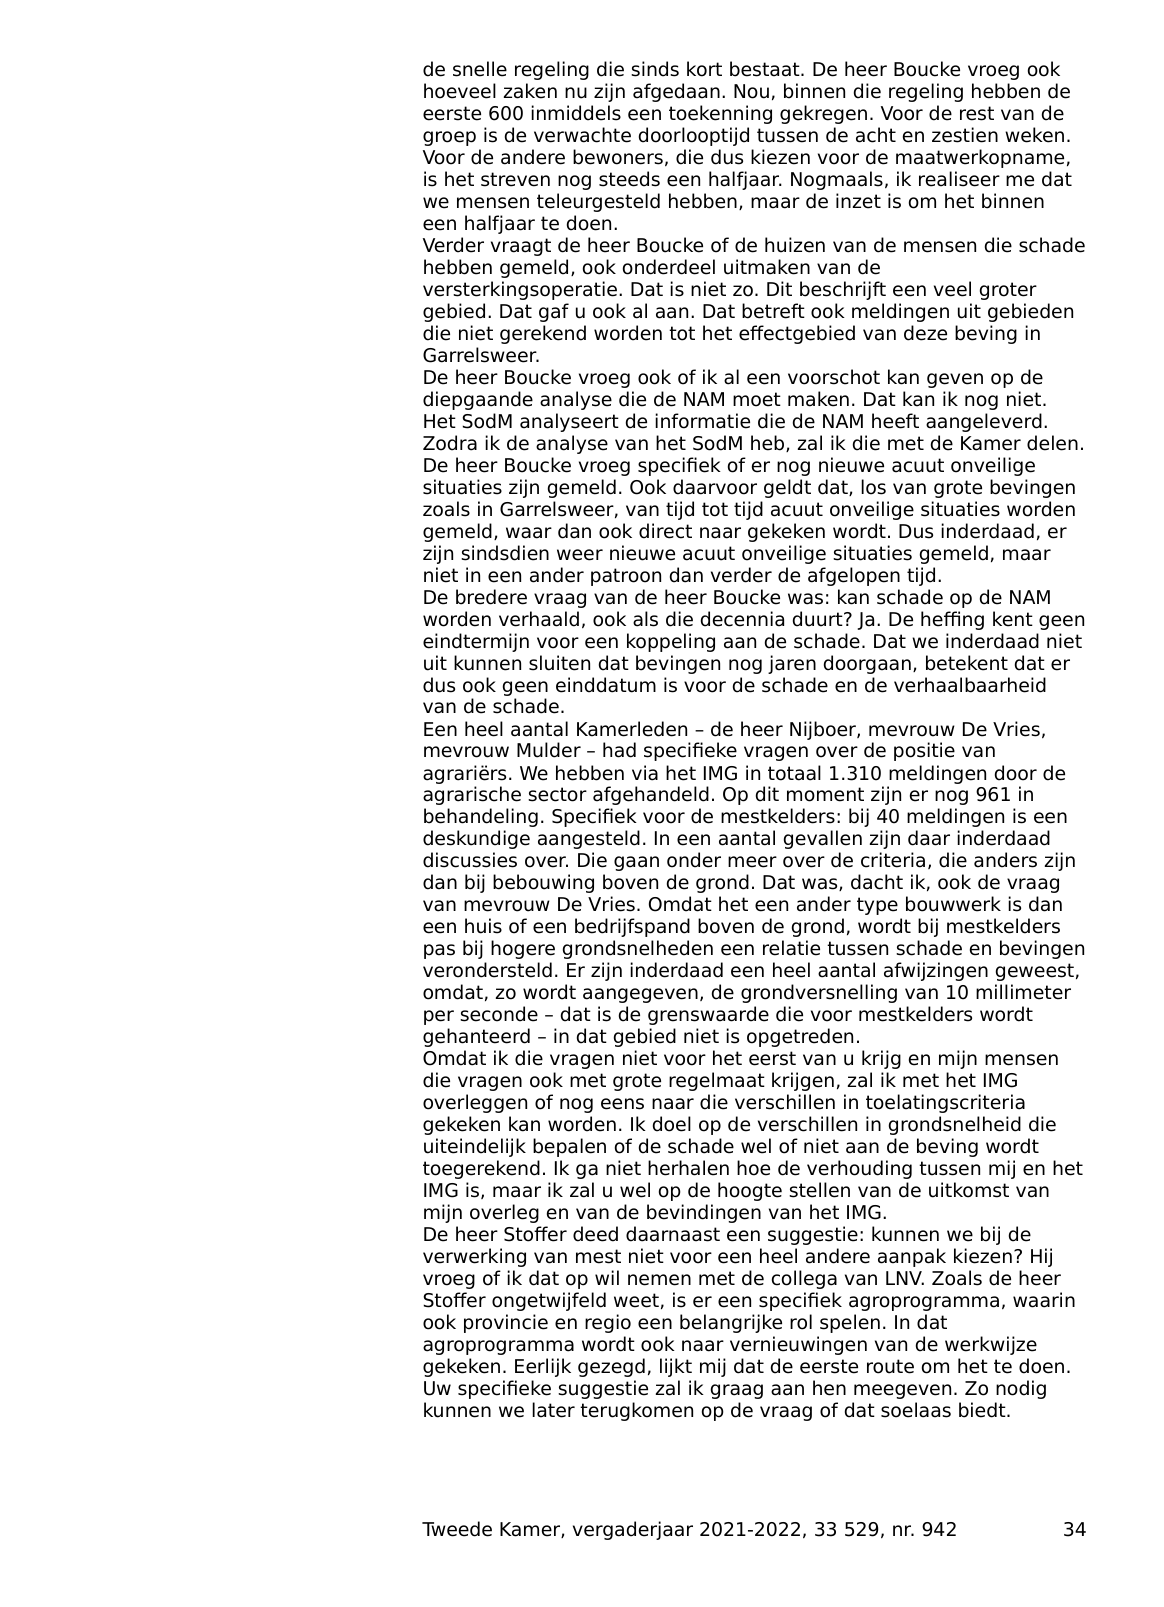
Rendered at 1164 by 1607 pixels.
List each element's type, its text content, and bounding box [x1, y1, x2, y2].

text de snelle regeling die sinds kort bestaat. De heer Boucke vroeg ook hoeveel zaken nu zijn afgedaan. Nou, binnen die regeling hebben de eerste 600 inmiddels een toekenning gekregen. Voor de rest van de groep is de verwachte doorlooptijd tussen de acht en zestien weken. Voor de andere bewoners, die dus kiezen voor de maatwerkopname, is het streven nog steeds een halfjaar. Nogmaals, ik realiseer me dat we mensen teleurgesteld hebben, maar de inzet is om het binnen een halfjaar te doen. [422, 59, 1087, 235]
text De heer Stoffer deed daarnaast een suggestie: kunnen we bij de verwerking van mest niet voor een heel andere aanpak kiezen? Hij vroeg of ik dat op wil nemen met de collega van LNV. Zoals de heer Stoffer ongetwijfeld weet, is er een specifiek agroprogramma, waarin ook provincie en regio een belangrijke rol spelen. In dat agroprogramma wordt ook naar vernieuwingen van de werkwijze gekeken. Eerlijk gezegd, lijkt mij dat de eerste route om het te doen. Uw specifieke suggestie zal ik graag aan hen meegeven. Zo nodig kunnen we later terugkomen op de vraag of dat soelaas biedt. [422, 1224, 1087, 1422]
text Omdat ik die vragen niet voor het eerst van u krijg en mijn mensen die vragen ook met grote regelmaat krijgen, zal ik met het IMG overleggen of nog eens naar die verschillen in toelatingscriteria gekeken kan worden. Ik doel op de verschillen in grondsnelheid die uiteindelijk bepalen of de schade wel of niet aan de beving wordt toegerekend. Ik ga niet herhalen hoe de verhouding tussen mij en het IMG is, maar ik zal u wel op de hoogte stellen van de uitkomst van mijn overleg en van de bevindingen van het IMG. [422, 1048, 1087, 1224]
text Een heel aantal Kamerleden – de heer Nijboer, mevrouw De Vries, mevrouw Mulder – had specifieke vragen over de positie van agrariërs. We hebben via het IMG in totaal 1.310 meldingen door de agrarische sector afgehandeld. Op dit moment zijn er nog 961 in behandeling. Specifiek voor de mestkelders: bij 40 meldingen is een deskundige aangesteld. In een aantal gevallen zijn daar inderdaad discussies over. Die gaan onder meer over de criteria, die anders zijn dan bij bebouwing boven de grond. Dat was, dacht ik, ook de vraag van mevrouw De Vries. Omdat het een ander type bouwwerk is dan een huis of een bedrijfspand boven de grond, wordt bij mestkelders pas bij hogere grondsnelheden een relatie tussen schade en bevingen verondersteld. Er zijn inderdaad een heel aantal afwijzingen geweest, omdat, zo wordt aangegeven, de grondversnelling van 10 millimeter per seconde – dat is de grenswaarde die voor mestkelders wordt gehanteerd – in dat gebied niet is opgetreden. [422, 718, 1087, 1048]
text De heer Boucke vroeg specifiek of er nog nieuwe acuut onveilige situaties zijn gemeld. Ook daarvoor geldt dat, los van grote bevingen zoals in Garrelsweer, van tijd tot tijd acuut onveilige situaties worden gemeld, waar dan ook direct naar gekeken wordt. Dus inderdaad, er zijn sindsdien weer nieuwe acuut onveilige situaties gemeld, maar niet in een ander patroon dan verder de afgelopen tijd. [422, 455, 1087, 587]
text De heer Boucke vroeg ook of ik al een voorschot kan geven op de diepgaande analyse die de NAM moet maken. Dat kan ik nog niet. Het SodM analyseert de informatie die de NAM heeft aangeleverd. Zodra ik de analyse van het SodM heb, zal ik die met de Kamer delen. [422, 367, 1087, 455]
text Verder vraagt de heer Boucke of de huizen van de mensen die schade hebben gemeld, ook onderdeel uitmaken van de versterkingsoperatie. Dat is niet zo. Dit beschrijft een veel groter gebied. Dat gaf u ook al aan. Dat betreft ook meldingen uit gebieden die niet gerekend worden tot het effectgebied van deze beving in Garrelsweer. [422, 235, 1087, 367]
text De bredere vraag van de heer Boucke was: kan schade op de NAM worden verhaald, ook als die decennia duurt? Ja. De heffing kent geen eindtermijn voor een koppeling aan de schade. Dat we inderdaad niet uit kunnen sluiten dat bevingen nog jaren doorgaan, betekent dat er dus ook geen einddatum is voor de schade en de verhaalbaarheid van de schade. [422, 587, 1087, 718]
